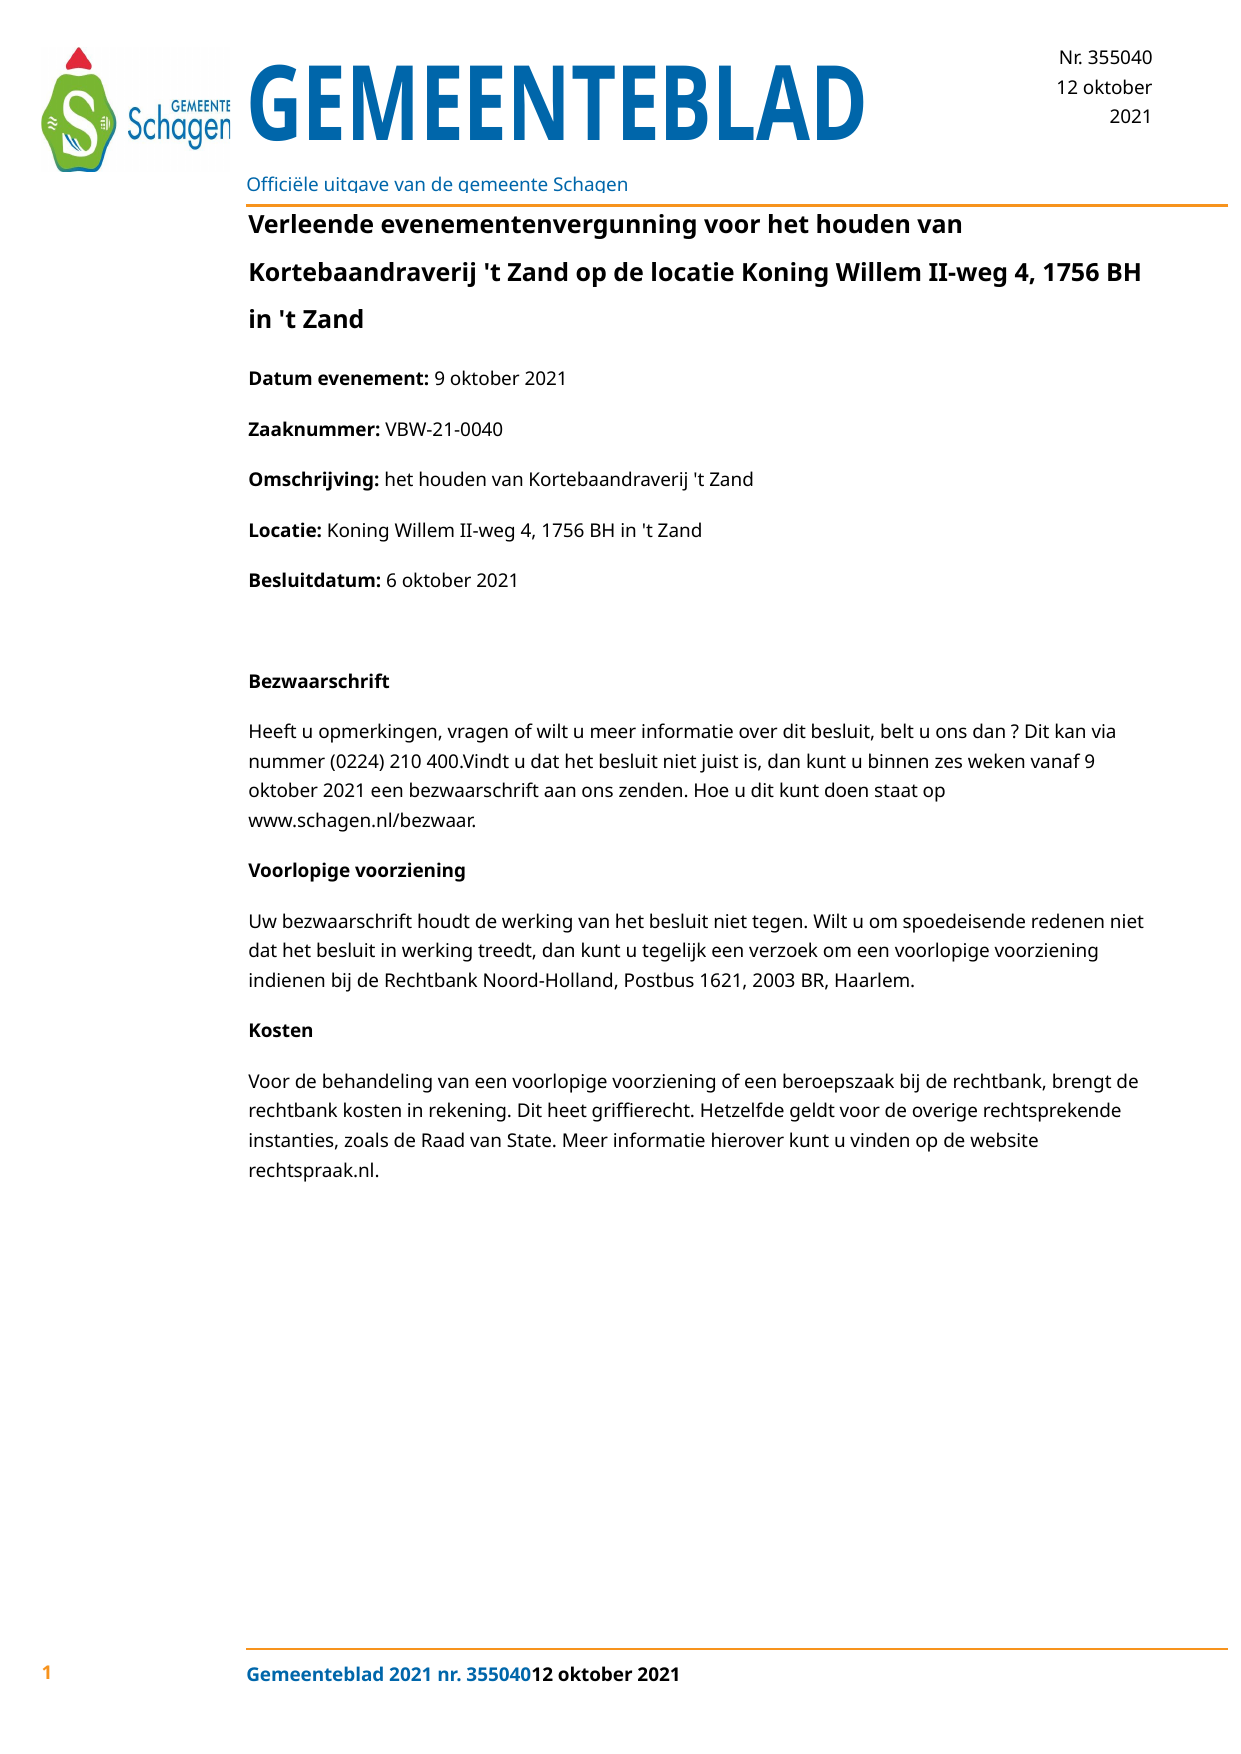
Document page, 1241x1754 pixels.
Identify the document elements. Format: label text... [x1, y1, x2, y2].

text Bezwaarschrift [248, 668, 1152, 694]
text Zaaknummer: VBW-21-0040 [248, 416, 1152, 442]
text Voorlopige voorziening [248, 858, 1152, 883]
text Kosten [248, 1018, 1152, 1043]
text Besluitdatum: 6 oktober 2021 [248, 567, 1152, 593]
text Uw bezwaarschrift houdt de werking van het besluit niet tegen. Wilt u om spoedeisende redenen niet dat het besluit in werking treedt, dan kunt u tegelijk een verzoek om een voorlopige voorziening indienen bij de Rechtbank Noord-Holland, Postbus 1621, 2003 BR, Haarlem. [248, 908, 1152, 993]
picture [41, 47, 231, 172]
text Verleende evenementenvergunning voor het houden van Kortebaandraverij 't Zand op de locatie Koning Willem II-weg 4, 1756 BH in 't Zand [248, 207, 1152, 336]
text Omschrijving: het houden van Kortebaandraverij 't Zand [248, 466, 1152, 492]
text Locatie: Koning Willem II-weg 4, 1756 BH in 't Zand [248, 517, 1152, 542]
text Voor de behandeling van een voorlopige voorziening of een beroepszaak bij de rechtbank, brengt de rechtbank kosten in rekening. Dit heet griffierecht. Hetzelfde geldt voor de overige rechtsprekende instanties, zoals de Raad van State. Meer informatie hierover kunt u vinden op de website rechtspraak.nl. [248, 1068, 1152, 1182]
text Datum evenement: 9 oktober 2021 [248, 366, 1152, 391]
text Heeft u opmerkingen, vragen of wilt u meer informatie over dit besluit, belt u ons dan ? Dit kan via nummer (0224) 210 400.Vindt u dat het besluit niet juist is, dan kunt u binnen zes weken vanaf 9 oktober 2021 een bezwaarschrift aan ons zenden. Hoe u dit kunt doen staat op www.schagen.nl/bezwaar. [248, 718, 1152, 833]
